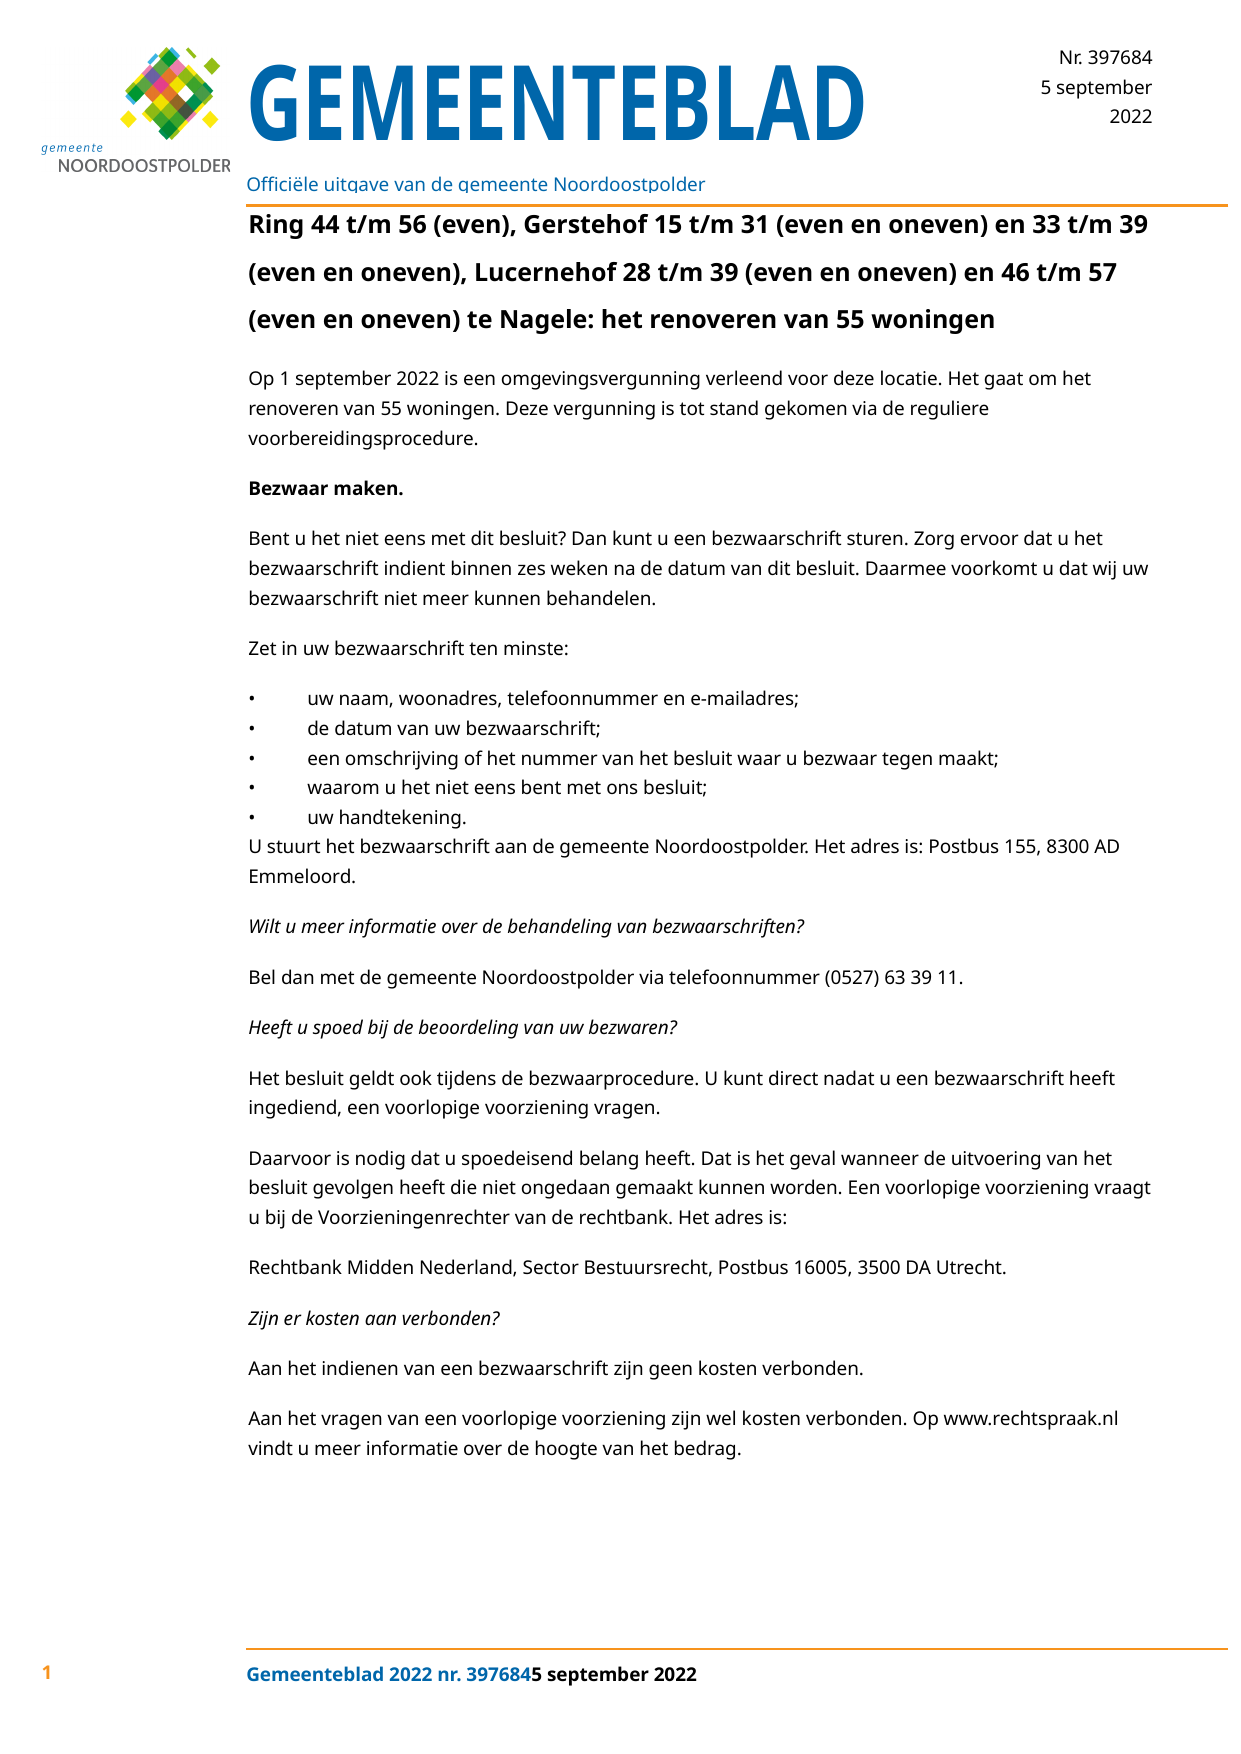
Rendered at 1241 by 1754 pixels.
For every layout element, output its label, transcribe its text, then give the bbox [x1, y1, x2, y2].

text Ring 44 t/m 56 (even), Gerstehof 15 t/m 31 (even en oneven) en 33 t/m 39 (even en oneven), Lucernehof 28 t/m 39 (even en oneven) en 46 t/m 57 (even en oneven) te Nagele: het renoveren van 55 woningen [248, 207, 1152, 336]
picture [41, 47, 231, 172]
text Wilt u meer informatie over de behandeling van bezwaarschriften? [248, 913, 1152, 939]
list de datum van uw bezwaarschrift; [248, 715, 1152, 741]
text Bezwaar maken. [248, 475, 1152, 501]
list uw naam, woonadres, telefoonnummer en e-mailadres; [248, 686, 1152, 711]
text Bel dan met de gemeente Noordoostpolder via telefoonnummer (0527) 63 39 11. [248, 964, 1152, 989]
list een omschrijving of het nummer van het besluit waar u bezwaar tegen maakt; [248, 745, 1152, 770]
text Daarvoor is nodig dat u spoedeisend belang heeft. Dat is het geval wanneer de uitvoering van het besluit gevolgen heeft die niet ongedaan gemaakt kunnen worden. Een voorlopige voorziening vraagt u bij de Voorzieningenrechter van de rechtbank. Het adres is: [248, 1145, 1152, 1229]
list waarom u het niet eens bent met ons besluit; [248, 774, 1152, 800]
text Heeft u spoed bij de beoordeling van uw bezwaren? [248, 1014, 1152, 1040]
list uw handtekening. [248, 804, 1152, 829]
text Op 1 september 2022 is een omgevingsvergunning verleend voor deze locatie. Het gaat om het renoveren van 55 woningen. Deze vergunning is tot stand gekomen via de reguliere voorbereidingsprocedure. [248, 366, 1152, 450]
text Aan het vragen van een voorlopige voorziening zijn wel kosten verbonden. Op www.rechtspraak.nl vindt u meer informatie over de hoogte van het bedrag. [248, 1406, 1152, 1461]
text Zijn er kosten aan verbonden? [248, 1305, 1152, 1330]
text Het besluit geldt ook tijdens de bezwaarprocedure. U kunt direct nadat u een bezwaarschrift heeft ingediend, een voorlopige voorziening vragen. [248, 1065, 1152, 1120]
text Aan het indienen van een bezwaarschrift zijn geen kosten verbonden. [248, 1355, 1152, 1381]
text U stuurt het bezwaarschrift aan de gemeente Noordoostpolder. Het adres is: Postbus 155, 8300 AD Emmeloord. [248, 833, 1152, 889]
text Bent u het niet eens met dit besluit? Dan kunt u een bezwaarschrift sturen. Zorg ervoor dat u het bezwaarschrift indient binnen zes weken na de datum van dit besluit. Daarmee voorkomt u dat wij uw bezwaarschrift niet meer kunnen behandelen. [248, 526, 1152, 610]
text Zet in uw bezwaarschrift ten minste: [248, 635, 1152, 661]
text Rechtbank Midden Nederland, Sector Bestuursrecht, Postbus 16005, 3500 DA Utrecht. [248, 1254, 1152, 1280]
